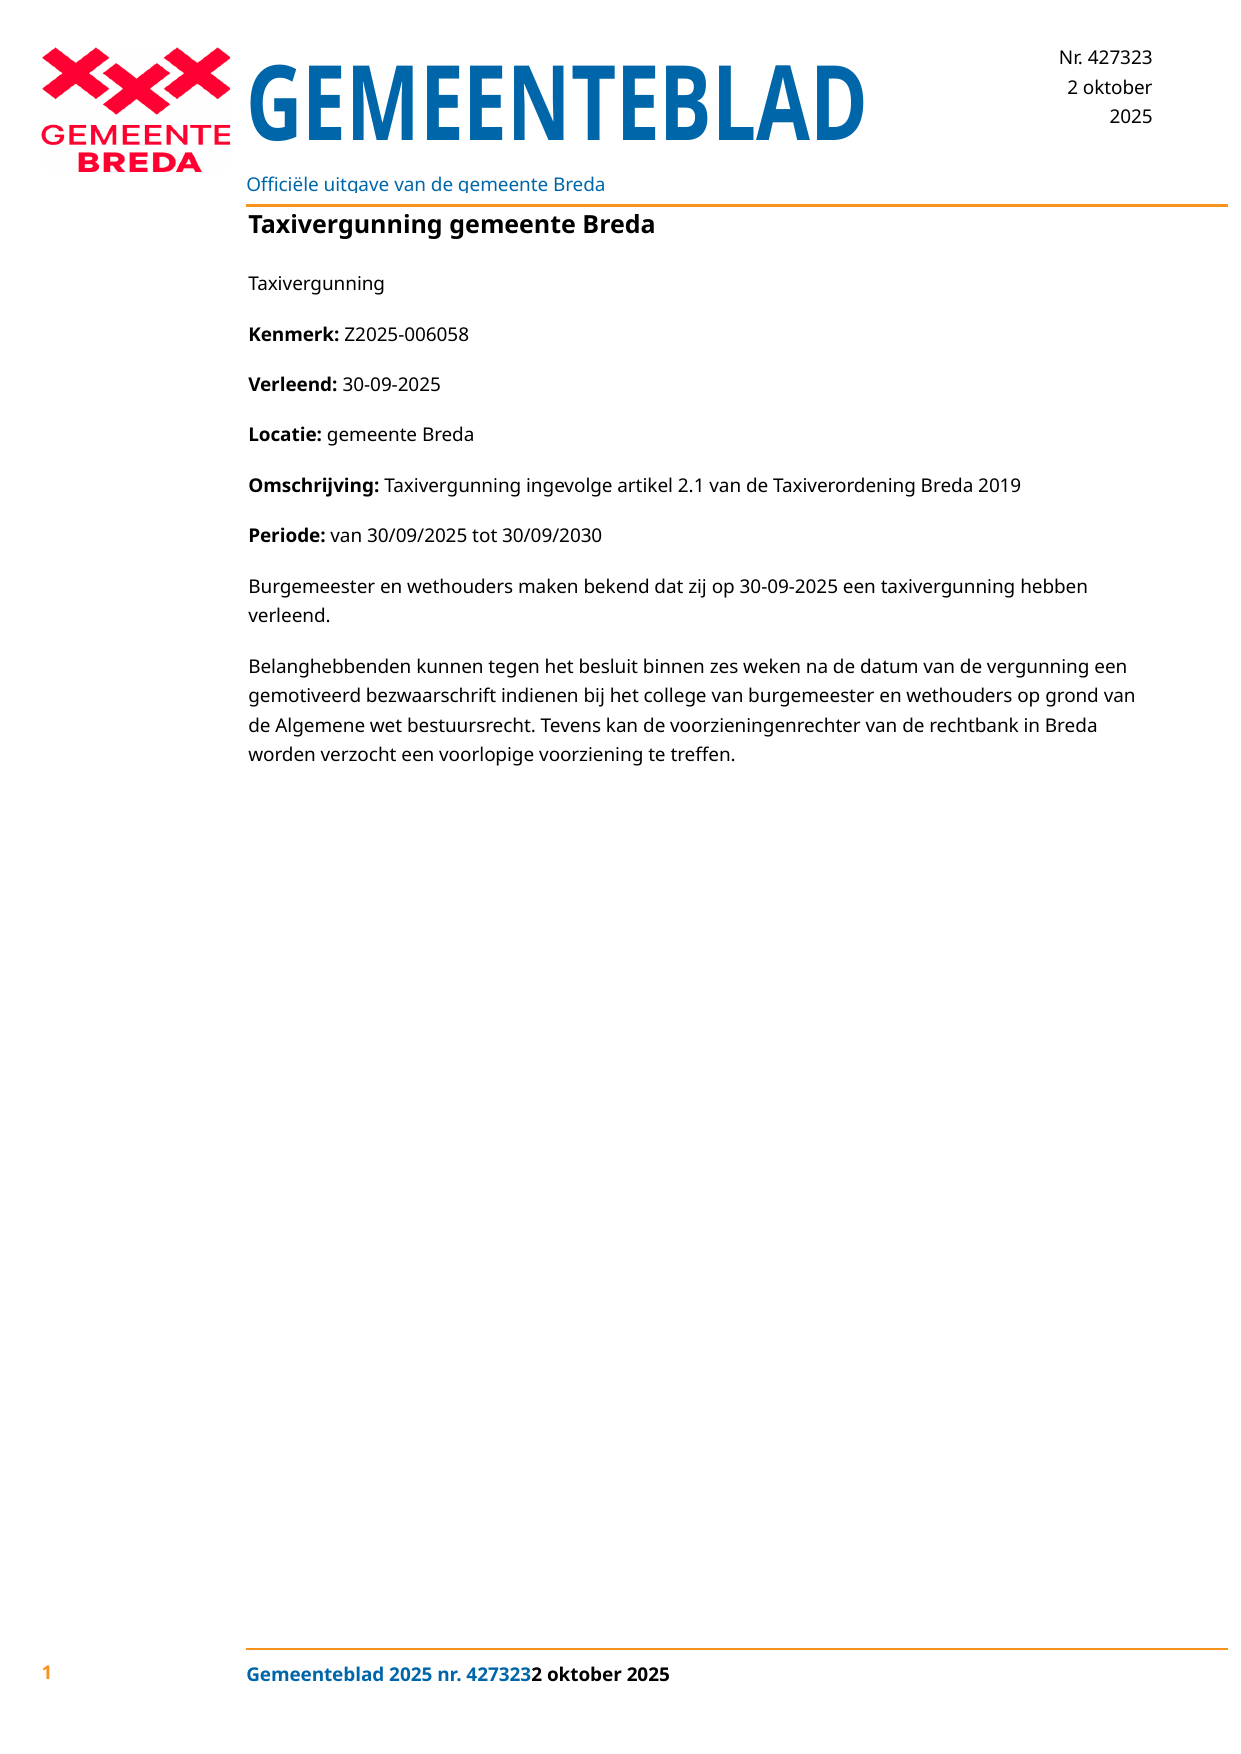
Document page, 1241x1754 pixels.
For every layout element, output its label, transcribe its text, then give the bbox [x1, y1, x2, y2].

text Belanghebbenden kunnen tegen het besluit binnen zes weken na de datum van de vergunning een gemotiveerd bezwaarschrift indienen bij het college van burgemeester en wethouders op grond van de Algemene wet bestuursrecht. Tevens kan de voorzieningenrechter van de rechtbank in Breda worden verzocht een voorlopige voorziening te treffen. [248, 653, 1152, 767]
picture [41, 47, 231, 172]
text Taxivergunning [248, 270, 1152, 296]
text Burgemeester en wethouders maken bekend dat zij op 30-09-2025 een taxivergunning hebben verleend. [248, 573, 1152, 628]
text Locatie: gemeente Breda [248, 422, 1152, 447]
text Periode: van 30/09/2025 tot 30/09/2030 [248, 522, 1152, 548]
text Taxivergunning gemeente Breda [248, 207, 1152, 241]
text Omschrijving: Taxivergunning ingevolge artikel 2.1 van de Taxiverordening Breda 2019 [248, 472, 1152, 498]
text Kenmerk: Z2025-006058 [248, 321, 1152, 346]
text Verleend: 30-09-2025 [248, 371, 1152, 397]
